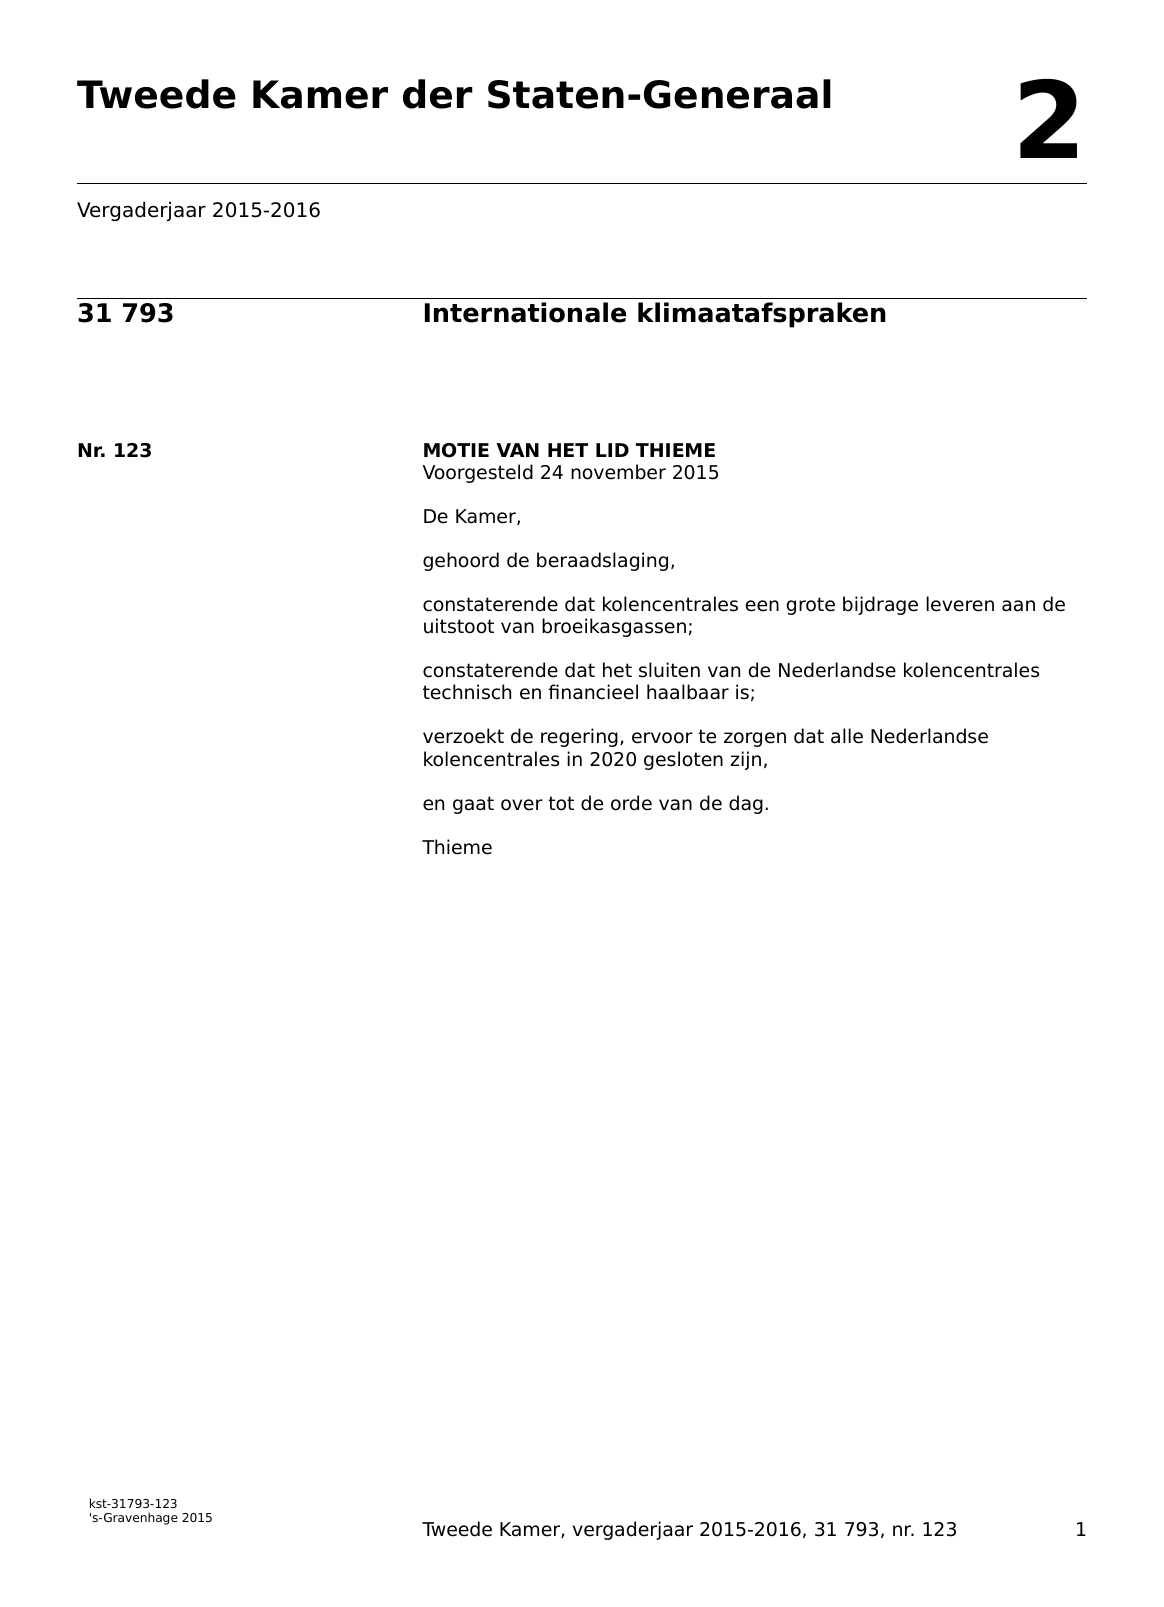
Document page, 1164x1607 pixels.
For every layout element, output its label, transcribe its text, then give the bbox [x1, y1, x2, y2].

subtitle 31 793 Internationale klimaatafspraken [77, 299, 1087, 329]
text 's-Gravenhage 2015 [88, 1511, 323, 1525]
text en gaat over tot de orde van de dag. [422, 793, 1087, 814]
text De Kamer, [422, 506, 1087, 528]
text Thieme [422, 837, 1087, 859]
text constaterende dat kolencentrales een grote bijdrage leveren aan de uitstoot van broeikasgassen; [422, 594, 1087, 638]
table_header 2 [886, 59, 1087, 183]
text kst-31793-123 [88, 1497, 323, 1511]
text verzoekt de regering, ervoor te zorgen dat alle Nederlandse kolencentrales in 2020 gesloten zijn, [422, 726, 1087, 770]
table_header Tweede Kamer der Staten-Generaal [77, 59, 886, 183]
subtitle Nr. 123 MOTIE VAN HET LID THIEME [77, 440, 1087, 462]
text gehoord de beraadslaging, [422, 550, 1087, 572]
text Voorgesteld 24 november 2015 [422, 462, 1087, 484]
table_cell Vergaderjaar 2015-2016 [77, 184, 1087, 298]
text constaterende dat het sluiten van de Nederlandse kolencentrales technisch en financieel haalbaar is; [422, 660, 1087, 704]
